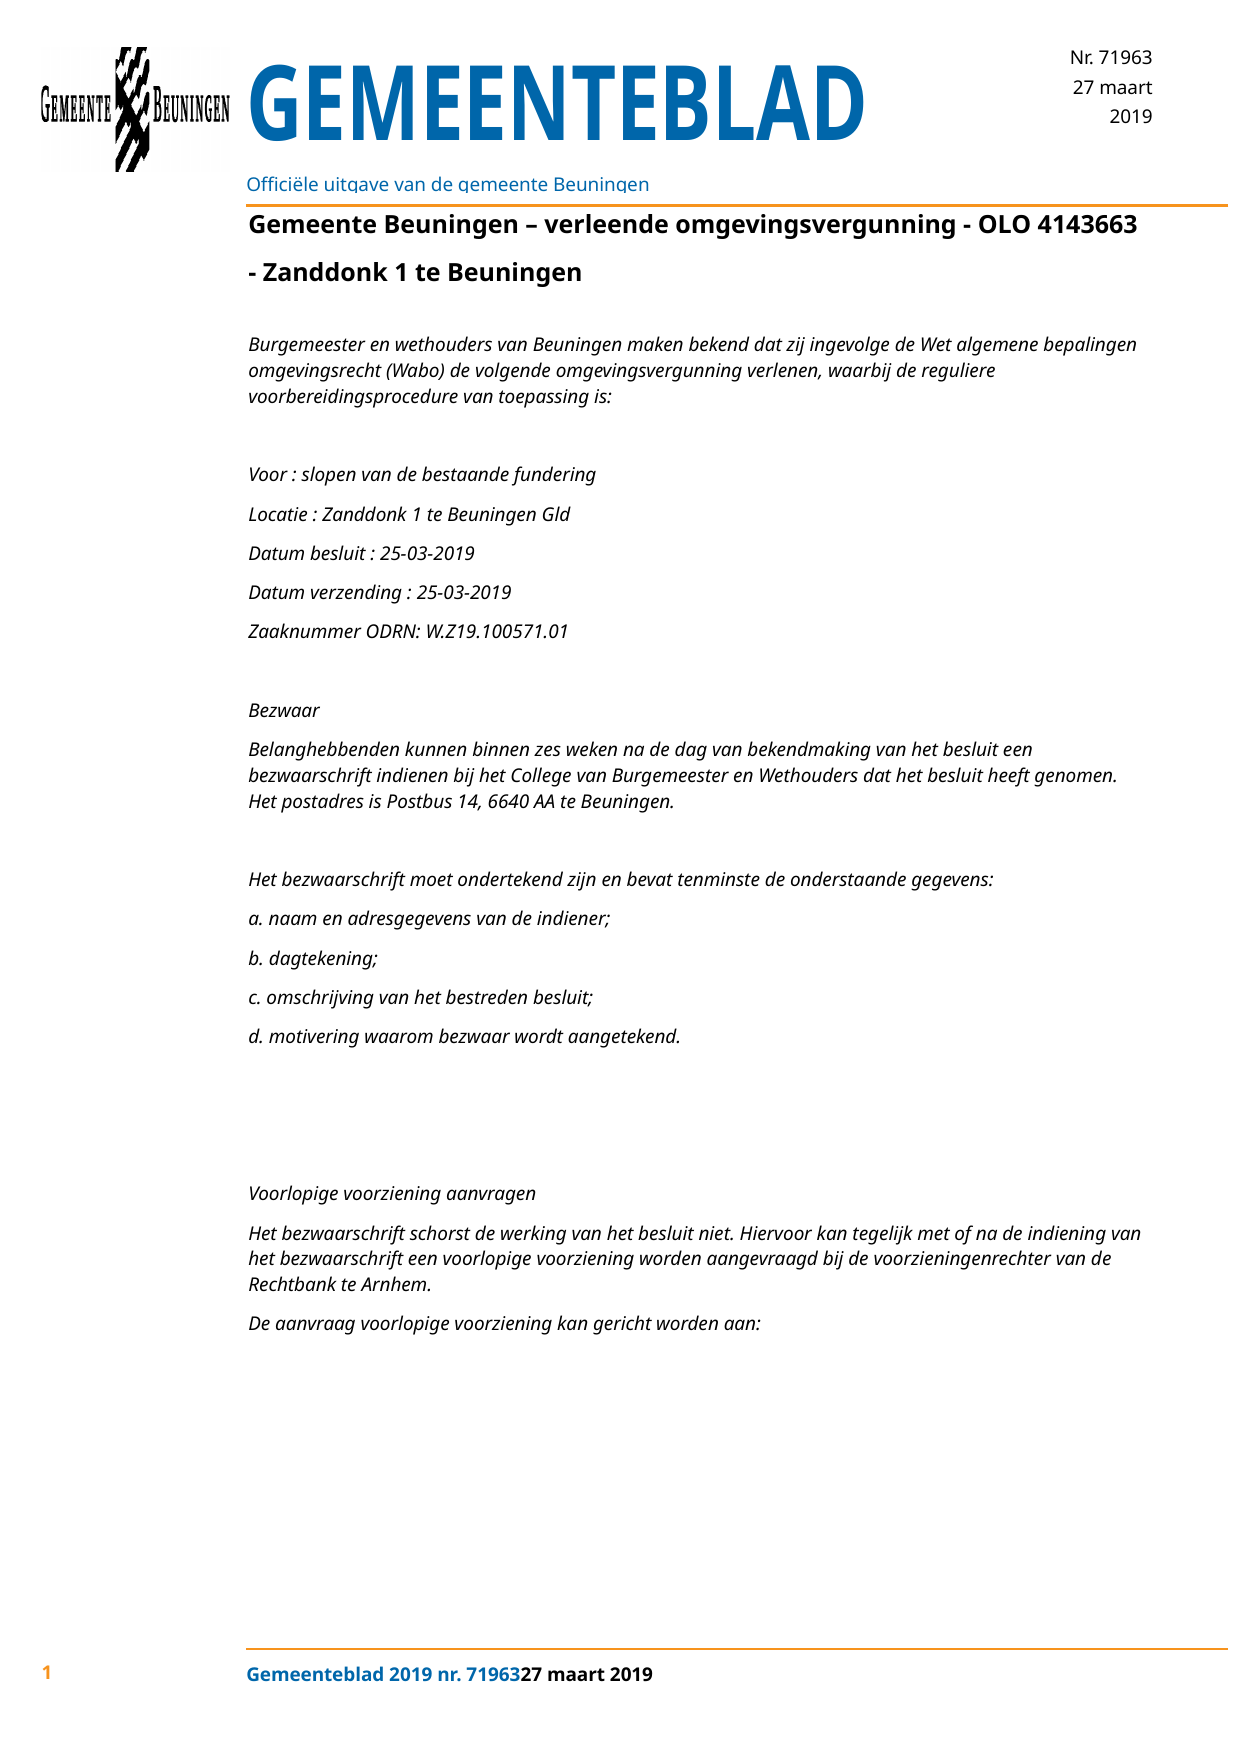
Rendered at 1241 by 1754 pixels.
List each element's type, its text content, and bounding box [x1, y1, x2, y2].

text Bezwaar [248, 697, 1152, 723]
text Datum verzending : 25-03-2019 [248, 579, 1152, 605]
text Voor : slopen van de bestaande fundering [248, 461, 1152, 487]
text De aanvraag voorlopige voorziening kan gericht worden aan: [248, 1311, 1152, 1336]
text c. omschrijving van het bestreden besluit; [248, 984, 1152, 1010]
text Datum besluit : 25-03-2019 [248, 540, 1152, 566]
text Zaaknummer ODRN: W.Z19.100571.01 [248, 618, 1152, 644]
text Gemeente Beuningen – verleende omgevingsvergunning - OLO 4143663 - Zanddonk 1 te Beuningen [248, 207, 1152, 288]
text Burgemeester en wethouders van Beuningen maken bekend dat zij ingevolge de Wet algemene bepalingen omgevingsrecht (Wabo) de volgende omgevingsvergunning verlenen, waarbij de reguliere voorbereidingsprocedure van toepassing is: [248, 331, 1152, 409]
text Voorlopige voorziening aanvragen [248, 1181, 1152, 1206]
text a. naam en adresgegevens van de indiener; [248, 906, 1152, 931]
text Het bezwaarschrift moet ondertekend zijn en bevat tenminste de onderstaande gegevens: [248, 866, 1152, 892]
text d. motivering waarom bezwaar wordt aangetekend. [248, 1023, 1152, 1049]
text Locatie : Zanddonk 1 te Beuningen Gld [248, 501, 1152, 526]
text b. dagtekening; [248, 945, 1152, 971]
text Belanghebbenden kunnen binnen zes weken na de dag van bekendmaking van het besluit een bezwaarschrift indienen bij het College van Burgemeester en Wethouders dat het besluit heeft genomen. Het postadres is Postbus 14, 6640 AA te Beuningen. [248, 736, 1152, 813]
picture [41, 47, 231, 172]
text Het bezwaarschrift schorst de werking van het besluit niet. Hiervoor kan tegelijk met of na de indiening van het bezwaarschrift een voorlopige voorziening worden aangevraagd bij de voorzieningenrechter van de Rechtbank te Arnhem. [248, 1220, 1152, 1297]
